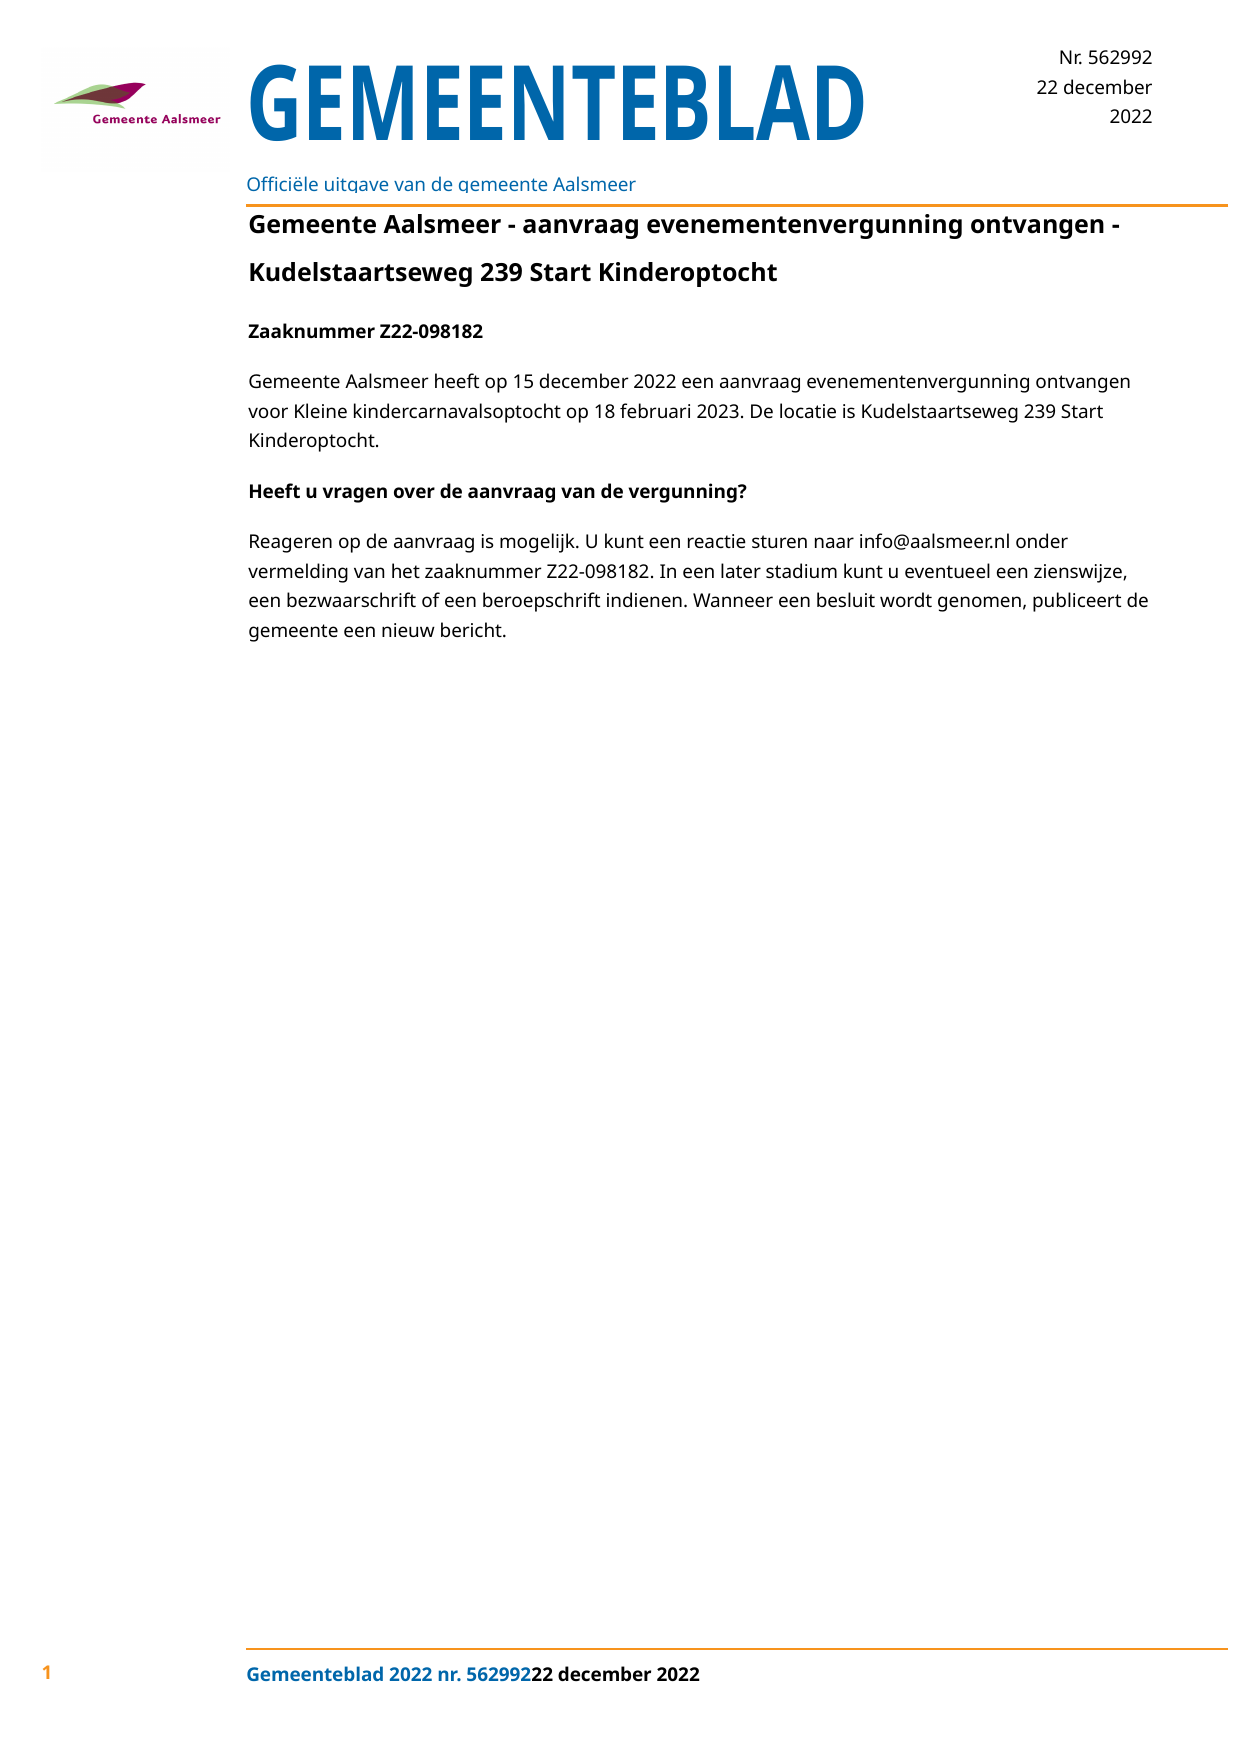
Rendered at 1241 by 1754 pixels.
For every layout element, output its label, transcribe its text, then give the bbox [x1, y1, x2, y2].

text Gemeente Aalsmeer - aanvraag evenementenvergunning ontvangen - Kudelstaartseweg 239 Start Kinderoptocht [248, 207, 1152, 288]
text Gemeente Aalsmeer heeft op 15 december 2022 een aanvraag evenementenvergunning ontvangen voor Kleine kindercarnavalsoptocht op 18 februari 2023. De locatie is Kudelstaartseweg 239 Start Kinderoptocht. [248, 368, 1152, 453]
picture [41, 47, 231, 172]
text Reageren op de aanvraag is mogelijk. U kunt een reactie sturen naar info@aalsmeer.nl onder vermelding van het zaaknummer Z22-098182. In een later stadium kunt u eventueel een zienswijze, een bezwaarschrift of een beroepschrift indienen. Wanneer een besluit wordt genomen, publiceert de gemeente een nieuw bericht. [248, 528, 1152, 643]
text Zaaknummer Z22-098182 [248, 318, 1152, 344]
text Heeft u vragen over de aanvraag van de vergunning? [248, 478, 1152, 504]
